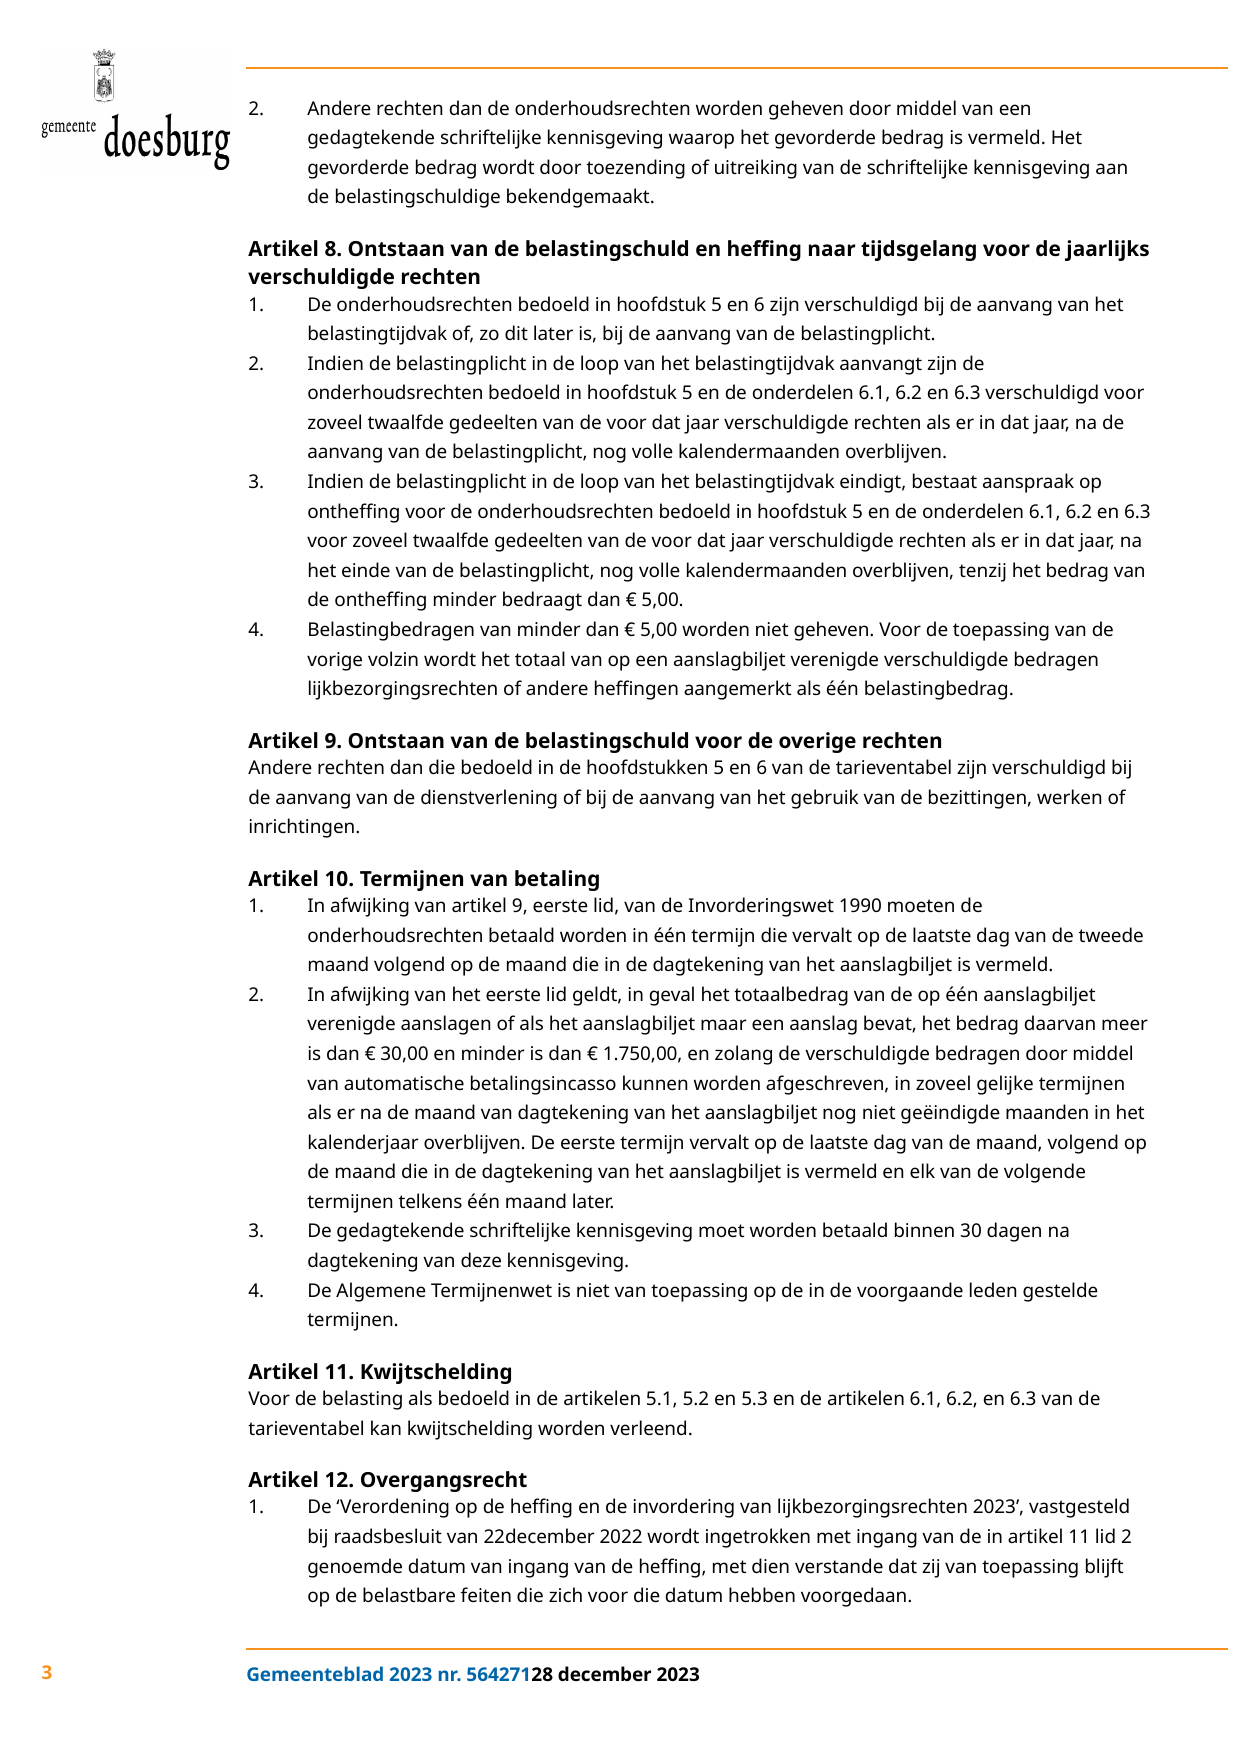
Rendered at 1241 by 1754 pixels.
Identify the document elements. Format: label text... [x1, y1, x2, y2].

list In afwijking van artikel 9, eerste lid, van de Invorderingswet 1990 moeten de onderhoudsrechten betaald worden in één termijn die vervalt op de laatste dag van de tweede maand volgend op de maand die in de dagtekening van het aanslagbiljet is vermeld. [248, 892, 1152, 977]
text Voor de belasting als bedoeld in de artikelen 5.1, 5.2 en 5.3 en de artikelen 6.1, 6.2, en 6.3 van de tarieventabel kan kwijtschelding worden verleend. [248, 1385, 1152, 1441]
text Andere rechten dan die bedoeld in de hoofdstukken 5 en 6 van de tarieventabel zijn verschuldigd bij de aanvang van de dienstverlening of bij de aanvang van het gebruik van de bezittingen, werken of inrichtingen. [248, 754, 1152, 839]
list Indien de belastingplicht in de loop van het belastingtijdvak aanvangt zijn de onderhoudsrechten bedoeld in hoofdstuk 5 en de onderdelen 6.1, 6.2 en 6.3 verschuldigd voor zoveel twaalfde gedeelten van de voor dat jaar verschuldigde rechten als er in dat jaar, na de aanvang van de belastingplicht, nog volle kalendermaanden overblijven. [248, 350, 1152, 464]
text Artikel 11. Kwijtschelding [248, 1357, 1152, 1385]
text Artikel 12. Overgangsrecht [248, 1465, 1152, 1494]
list Andere rechten dan de onderhoudsrechten worden geheven door middel van een gedagtekende schriftelijke kennisgeving waarop het gevorderde bedrag is vermeld. Het gevorderde bedrag wordt door toezending of uitreiking van de schriftelijke kennisgeving aan de belastingschuldige bekendgemaakt. [248, 95, 1152, 209]
text Artikel 8. Ontstaan van de belastingschuld en heffing naar tijdsgelang voor de jaarlijks verschuldigde rechten [248, 234, 1152, 291]
picture [41, 47, 231, 172]
list De ‘Verordening op de heffing en de invordering van lijkbezorgingsrechten 2023’, vastgesteld bij raadsbesluit van 22december 2022 wordt ingetrokken met ingang van de in artikel 11 lid 2 genoemde datum van ingang van de heffing, met dien verstande dat zij van toepassing blijft op de belastbare feiten die zich voor die datum hebben voorgedaan. [248, 1494, 1152, 1608]
list In afwijking van het eerste lid geldt, in geval het totaalbedrag van de op één aanslagbiljet verenigde aanslagen of als het aanslagbiljet maar een aanslag bevat, het bedrag daarvan meer is dan € 30,00 en minder is dan € 1.750,00, en zolang de verschuldigde bedragen door middel van automatische betalingsincasso kunnen worden afgeschreven, in zoveel gelijke termijnen als er na de maand van dagtekening van het aanslagbiljet nog niet geëindigde maanden in het kalenderjaar overblijven. De eerste termijn vervalt op de laatste dag van de maand, volgend op de maand die in de dagtekening van het aanslagbiljet is vermeld en elk van de volgende termijnen telkens één maand later. [248, 981, 1152, 1214]
list De Algemene Termijnenwet is niet van toepassing op de in de voorgaande leden gestelde termijnen. [248, 1277, 1152, 1332]
list De gedagtekende schriftelijke kennisgeving moet worden betaald binnen 30 dagen na dagtekening van deze kennisgeving. [248, 1218, 1152, 1273]
text Artikel 10. Termijnen van betaling [248, 864, 1152, 892]
text Artikel 9. Ontstaan van de belastingschuld voor de overige rechten [248, 726, 1152, 754]
list Belastingbedragen van minder dan € 5,00 worden niet geheven. Voor de toepassing van de vorige volzin wordt het totaal van op een aanslagbiljet verenigde verschuldigde bedragen lijkbezorgingsrechten of andere heffingen aangemerkt als één belastingbedrag. [248, 616, 1152, 701]
list Indien de belastingplicht in de loop van het belastingtijdvak eindigt, bestaat aanspraak op ontheffing voor de onderhoudsrechten bedoeld in hoofdstuk 5 en de onderdelen 6.1, 6.2 en 6.3 voor zoveel twaalfde gedeelten van de voor dat jaar verschuldigde rechten als er in dat jaar, na het einde van de belastingplicht, nog volle kalendermaanden overblijven, tenzij het bedrag van de ontheffing minder bedraagt dan € 5,00. [248, 468, 1152, 612]
list De onderhoudsrechten bedoeld in hoofdstuk 5 en 6 zijn verschuldigd bij de aanvang van het belastingtijdvak of, zo dit later is, bij de aanvang van de belastingplicht. [248, 291, 1152, 346]
